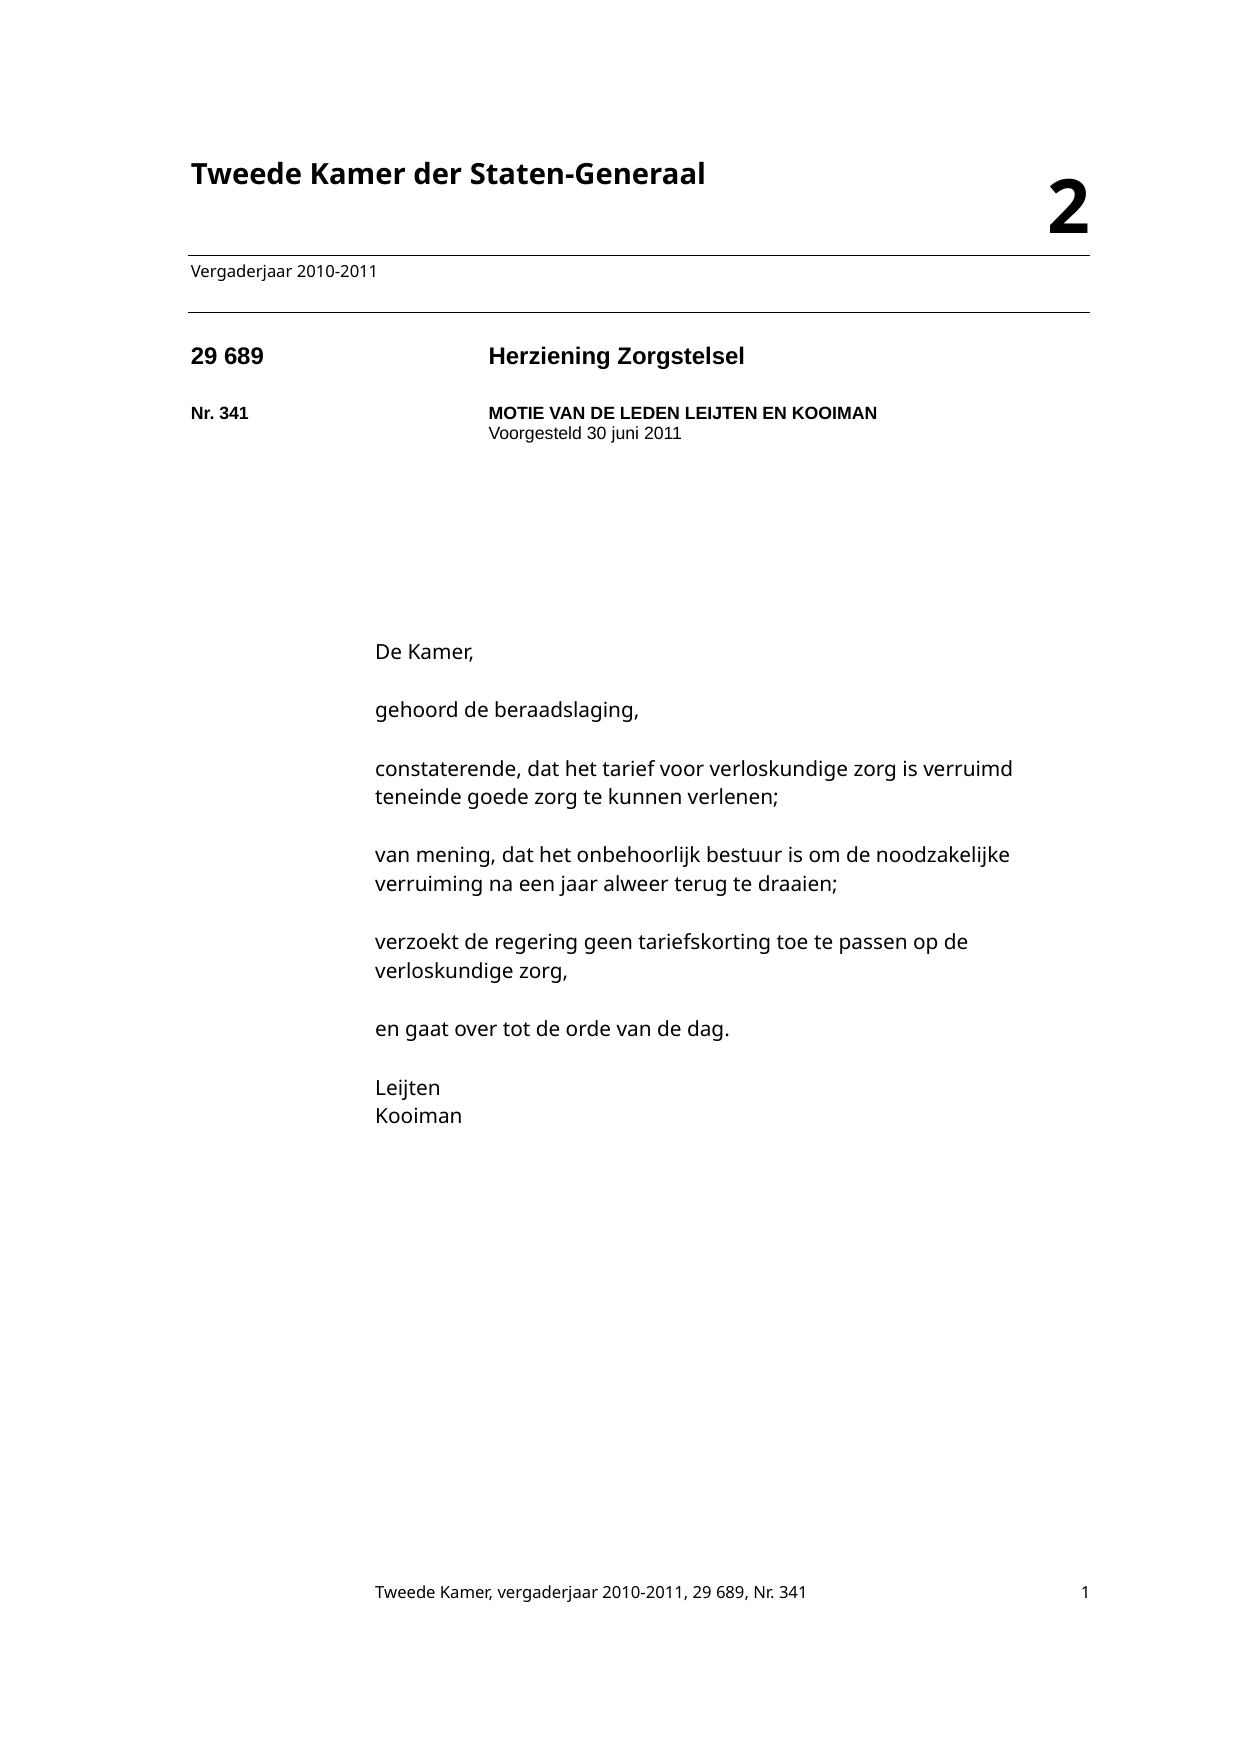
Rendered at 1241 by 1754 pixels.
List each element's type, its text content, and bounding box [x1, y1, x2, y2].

table_header Tweede Kamer der Staten-Generaal [188, 150, 909, 255]
table_cell Herziening Zorgstelsel [485, 339, 1090, 399]
text van mening, dat het onbehoorlijk bestuur is om de noodzakelijke verruiming na een jaar alweer terug te draaien; [375, 841, 1090, 897]
text constaterende, dat het tarief voor verloskundige zorg is verruimd teneinde goede zorg te kunnen verlenen; [375, 754, 1090, 811]
table_cell [188, 313, 485, 339]
table_cell Nr. 341 [188, 399, 485, 518]
text Leijten [375, 1073, 1090, 1101]
text verzoekt de regering geen tariefskorting toe te passen op de verloskundige zorg, [375, 927, 1090, 984]
table_cell 29 689 [188, 339, 485, 399]
text gehoord de beraadslaging, [375, 695, 1090, 724]
table_cell [485, 313, 1090, 339]
text Kooiman [375, 1101, 1090, 1130]
text De Kamer, [375, 637, 1090, 665]
table_cell Vergaderjaar 2010-2011 [188, 256, 485, 312]
text en gaat over tot de orde van de dag. [375, 1014, 1090, 1043]
table_header 2 [910, 150, 1090, 255]
table_cell [485, 256, 1090, 312]
table_cell MOTIE VAN DE LEDEN LEIJTEN EN KOOIMAN Voorgesteld 30 juni 2011 [485, 399, 1090, 518]
